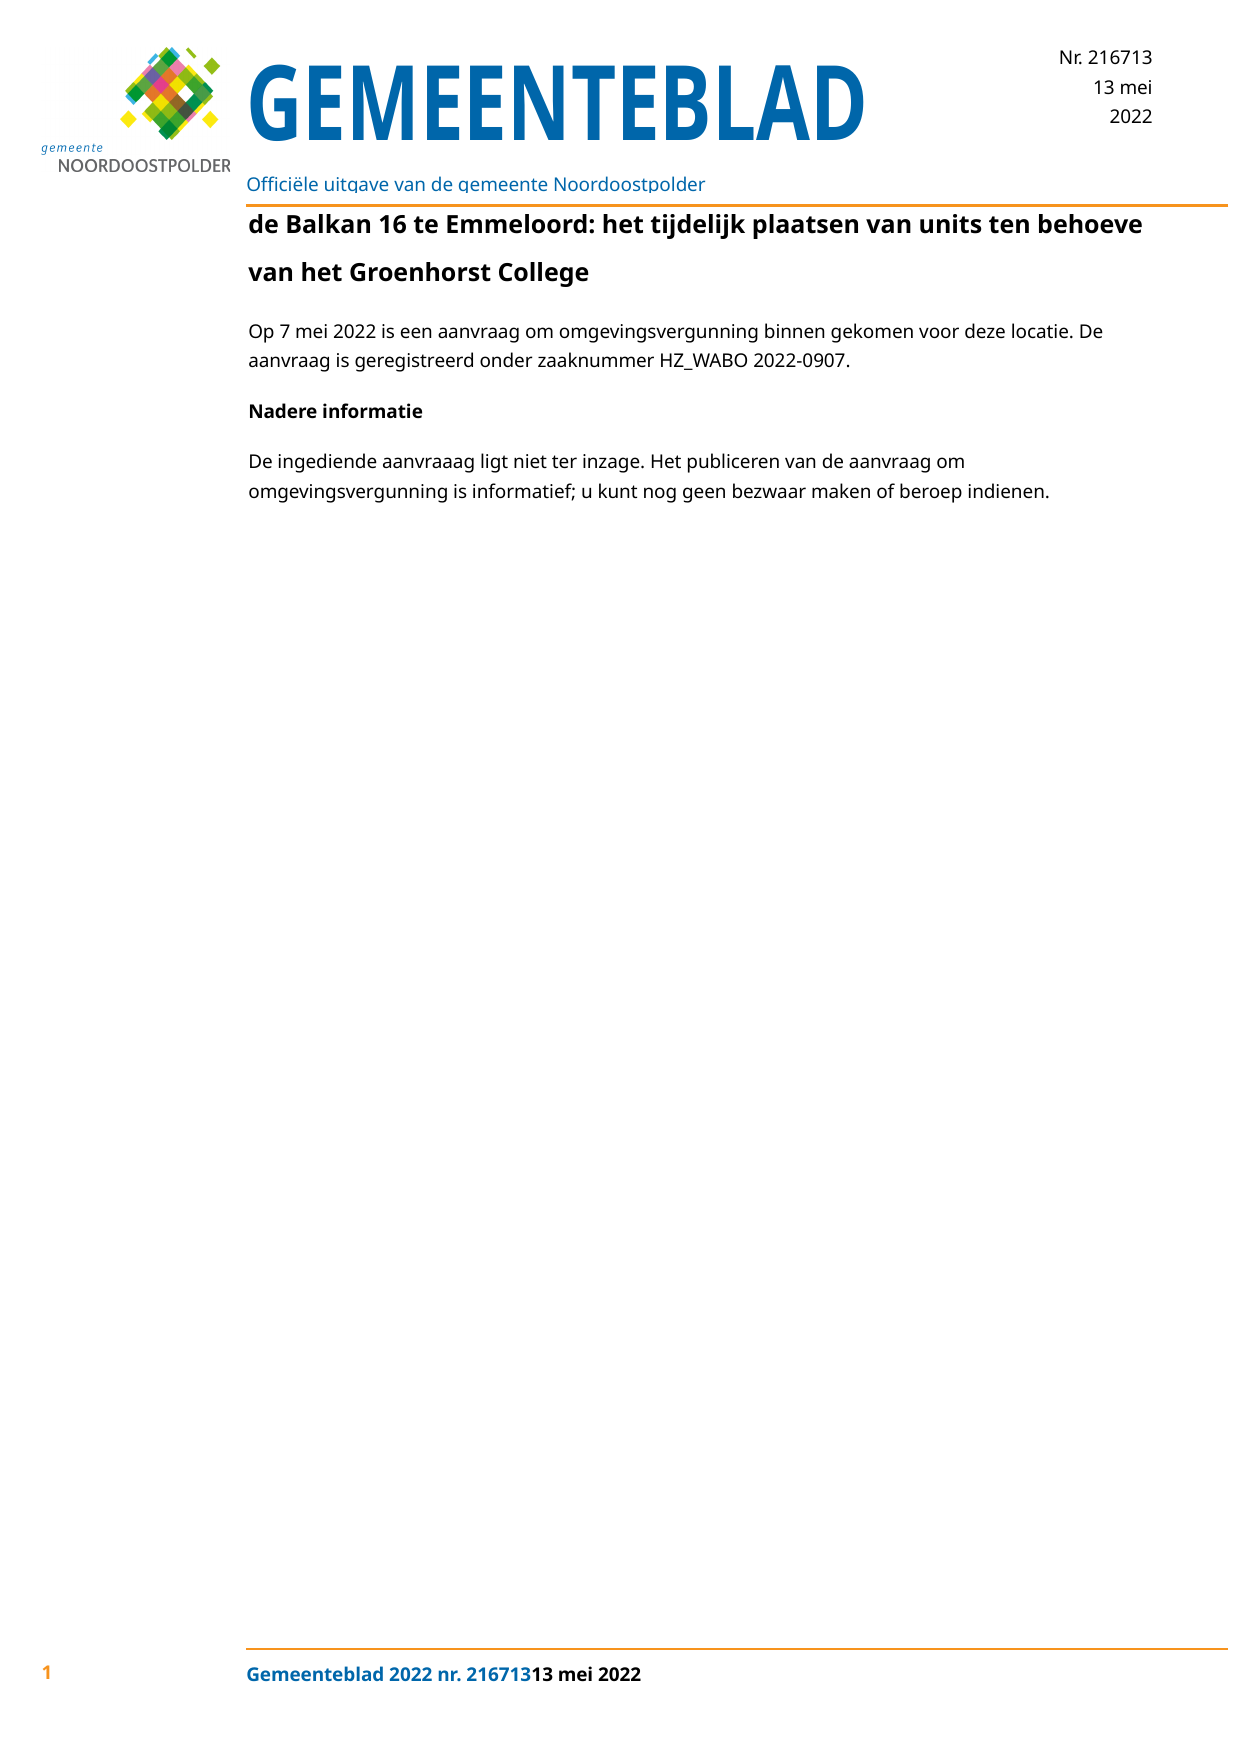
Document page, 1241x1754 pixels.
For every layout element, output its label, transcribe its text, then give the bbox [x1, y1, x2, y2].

picture [41, 47, 231, 172]
text De ingediende aanvraaag ligt niet ter inzage. Het publiceren van de aanvraag om omgevingsvergunning is informatief; u kunt nog geen bezwaar maken of beroep indienen. [248, 448, 1152, 504]
text Op 7 mei 2022 is een aanvraag om omgevingsvergunning binnen gekomen voor deze locatie. De aanvraag is geregistreerd onder zaaknummer HZ_WABO 2022-0907. [248, 318, 1152, 373]
text Nadere informatie [248, 398, 1152, 424]
text de Balkan 16 te Emmeloord: het tijdelijk plaatsen van units ten behoeve van het Groenhorst College [248, 207, 1152, 288]
